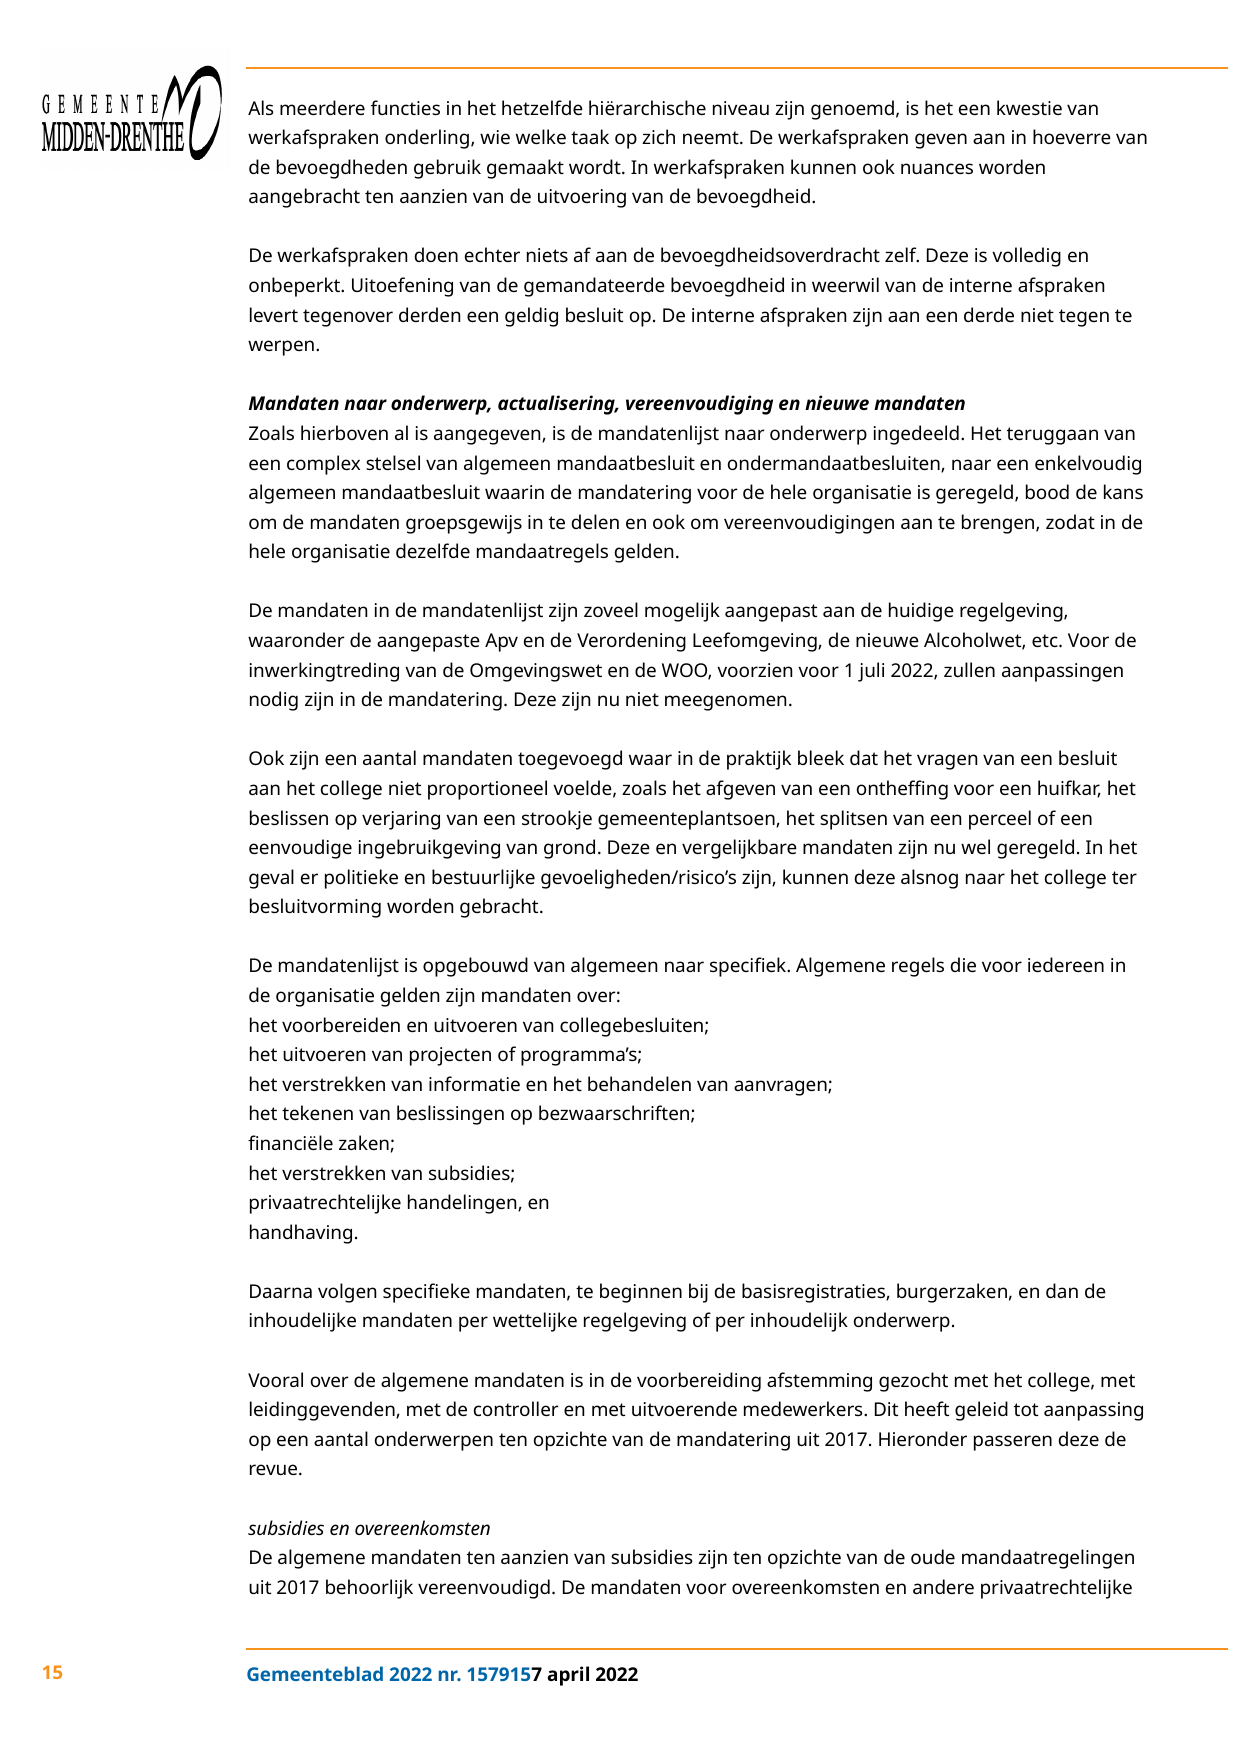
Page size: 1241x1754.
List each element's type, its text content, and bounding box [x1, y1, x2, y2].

text Als meerdere functies in het hetzelfde hiërarchische niveau zijn genoemd, is het een kwestie van werkafspraken onderling, wie welke taak op zich neemt. De werkafspraken geven aan in hoeverre van de bevoegdheden gebruik gemaakt wordt. In werkafspraken kunnen ook nuances worden aangebracht ten aanzien van de uitvoering van de bevoegdheid. [248, 95, 1152, 209]
text Zoals hierboven al is aangegeven, is de mandatenlijst naar onderwerp ingedeeld. Het teruggaan van een complex stelsel van algemeen mandaatbesluit en ondermandaatbesluiten, naar een enkelvoudig algemeen mandaatbesluit waarin de mandatering voor de hele organisatie is geregeld, bood de kans om de mandaten groepsgewijs in te delen en ook om vereenvoudigingen aan te brengen, zodat in de hele organisatie dezelfde mandaatregels gelden. [248, 420, 1152, 564]
text het voorbereiden en uitvoeren van collegebesluiten; [248, 1012, 1152, 1038]
text privaatrechtelijke handelingen, en [248, 1189, 1152, 1215]
text het uitvoeren van projecten of programma’s; [248, 1041, 1152, 1067]
text De mandatenlijst is opgebouwd van algemeen naar specifiek. Algemene regels die voor iedereen in de organisatie gelden zijn mandaten over: [248, 953, 1152, 1008]
text het verstrekken van subsidies; [248, 1160, 1152, 1186]
text het verstrekken van informatie en het behandelen van aanvragen; [248, 1071, 1152, 1097]
text De algemene mandaten ten aanzien van subsidies zijn ten opzichte van de oude mandaatregelingen uit 2017 behoorlijk vereenvoudigd. De mandaten voor overeenkomsten en andere privaatrechtelijke [248, 1544, 1152, 1600]
picture [41, 47, 231, 172]
text het tekenen van beslissingen op bezwaarschriften; [248, 1101, 1152, 1126]
text subsidies en overeenkomsten [248, 1515, 1152, 1541]
text De mandaten in de mandatenlijst zijn zoveel mogelijk aangepast aan de huidige regelgeving, waaronder de aangepaste Apv en de Verordening Leefomgeving, de nieuwe Alcoholwet, etc. Voor de inwerkingtreding van de Omgevingswet en de WOO, voorzien voor 1 juli 2022, zullen aanpassingen nodig zijn in de mandatering. Deze zijn nu niet meegenomen. [248, 598, 1152, 712]
text Ook zijn een aantal mandaten toegevoegd waar in de praktijk bleek dat het vragen van een besluit aan het college niet proportioneel voelde, zoals het afgeven van een ontheffing voor een huifkar, het beslissen op verjaring van een strookje gemeenteplantsoen, het splitsen van een perceel of een eenvoudige ingebruikgeving van grond. Deze en vergelijkbare mandaten zijn nu wel geregeld. In het geval er politieke en bestuurlijke gevoeligheden/risico’s zijn, kunnen deze alsnog naar het college ter besluitvorming worden gebracht. [248, 746, 1152, 919]
text handhaving. [248, 1219, 1152, 1245]
text financiële zaken; [248, 1130, 1152, 1156]
text Mandaten naar onderwerp, actualisering, vereenvoudiging en nieuwe mandaten [248, 391, 1152, 416]
text De werkafspraken doen echter niets af aan de bevoegdheidsoverdracht zelf. Deze is volledig en onbeperkt. Uitoefening van de gemandateerde bevoegdheid in weerwil van de interne afspraken levert tegenover derden een geldig besluit op. De interne afspraken zijn aan een derde niet tegen te werpen. [248, 243, 1152, 357]
text Daarna volgen specifieke mandaten, te beginnen bij de basisregistraties, burgerzaken, en dan de inhoudelijke mandaten per wettelijke regelgeving of per inhoudelijk onderwerp. [248, 1278, 1152, 1333]
text Vooral over de algemene mandaten is in de voorbereiding afstemming gezocht met het college, met leidinggevenden, met de controller en met uitvoerende medewerkers. Dit heeft geleid tot aanpassing op een aantal onderwerpen ten opzichte van de mandatering uit 2017. Hieronder passeren deze de revue. [248, 1367, 1152, 1481]
